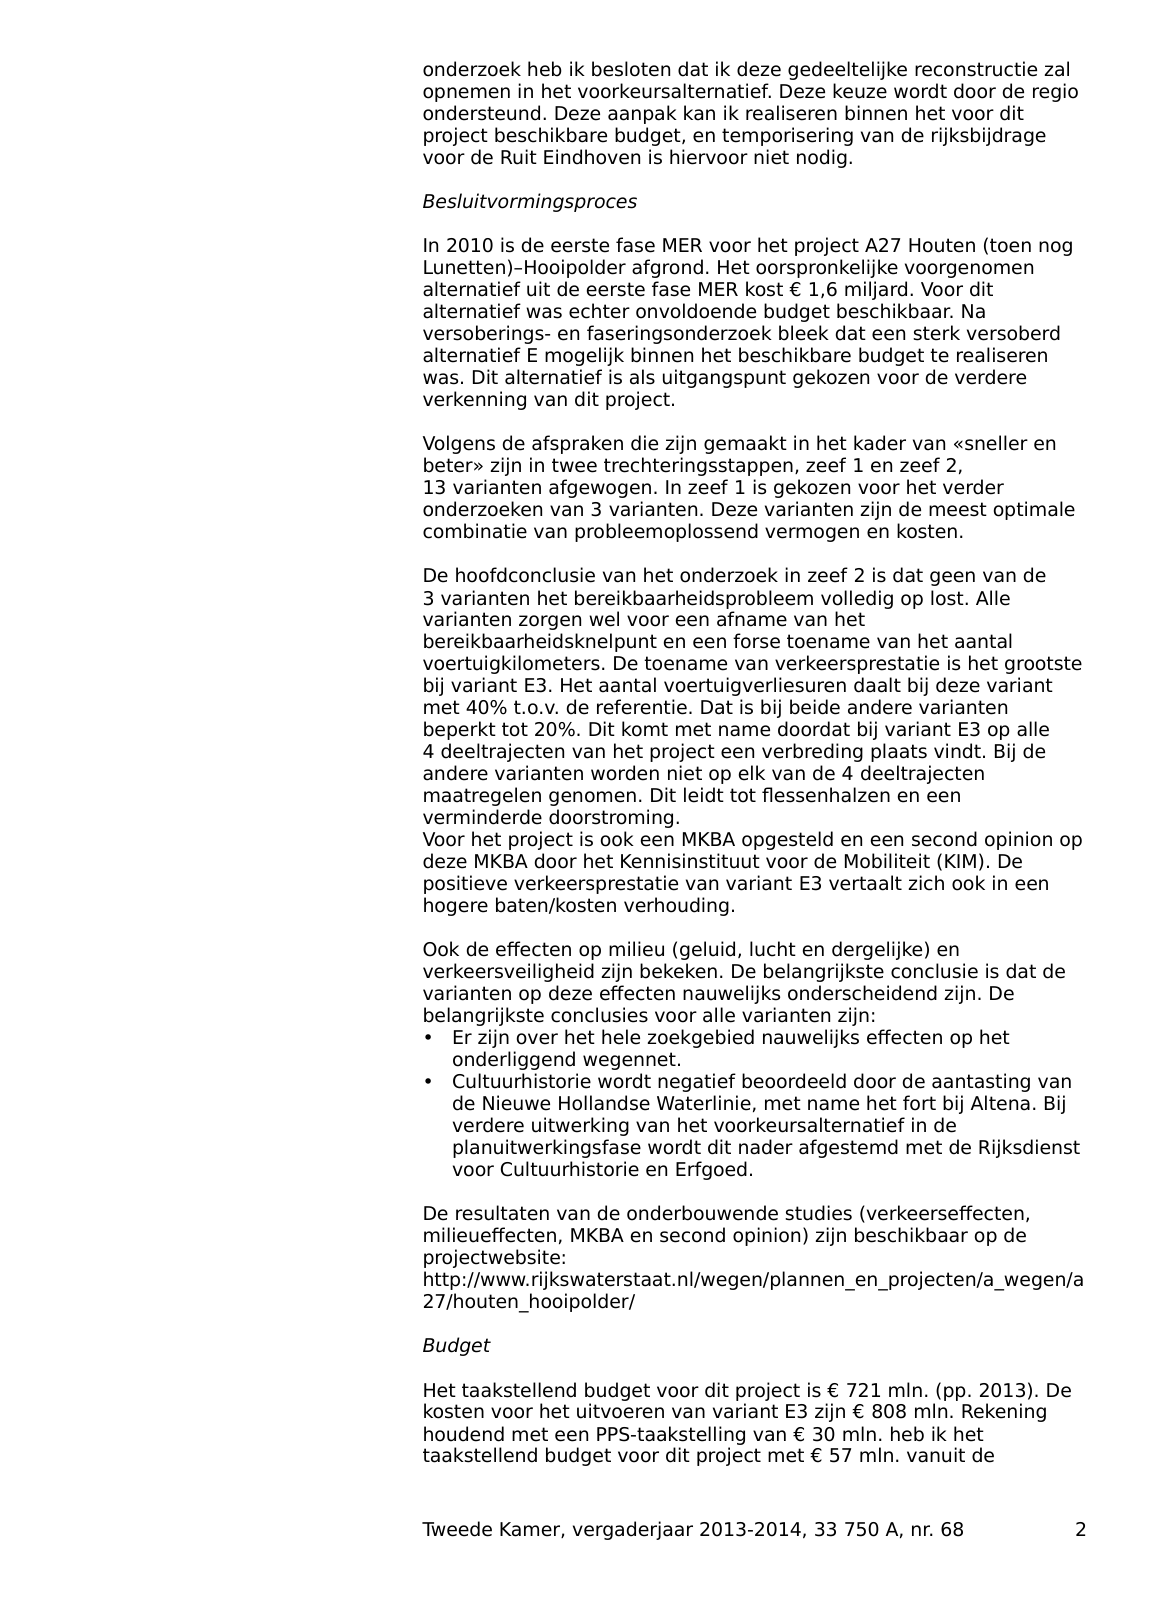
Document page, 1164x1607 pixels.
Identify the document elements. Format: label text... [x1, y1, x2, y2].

text In 2010 is de eerste fase MER voor het project A27 Houten (toen nog Lunetten)–Hooipolder afgrond. Het oorspronkelijke voorgenomen alternatief uit de eerste fase MER kost € 1,6 miljard. Voor dit alternatief was echter onvoldoende budget beschikbaar. Na versoberings- en faseringsonderzoek bleek dat een sterk versoberd alternatief E mogelijk binnen het beschikbare budget te realiseren was. Dit alternatief is als uitgangspunt gekozen voor de verdere verkenning van dit project. [422, 235, 1087, 411]
text Het taakstellend budget voor dit project is € 721 mln. (pp. 2013). De kosten voor het uitvoeren van variant E3 zijn € 808 mln. Rekening houdend met een PPS-taakstelling van € 30 mln. heb ik het taakstellend budget voor dit project met € 57 mln. vanuit de [422, 1379, 1087, 1467]
text Ook de effecten op milieu (geluid, lucht en dergelijke) en verkeersveiligheid zijn bekeken. De belangrijkste conclusie is dat de varianten op deze effecten nauwelijks onderscheidend zijn. De belangrijkste conclusies voor alle varianten zijn: [422, 939, 1087, 1027]
text Volgens de afspraken die zijn gemaakt in het kader van «sneller en beter» zijn in twee trechteringsstappen, zeef 1 en zeef 2, 13 varianten afgewogen. In zeef 1 is gekozen voor het verder onderzoeken van 3 varianten. Deze varianten zijn de meest optimale combinatie van probleemoplossend vermogen en kosten. [422, 433, 1087, 543]
subtitle Budget [422, 1335, 1087, 1357]
text De resultaten van de onderbouwende studies (verkeerseffecten, milieueffecten, MKBA en second opinion) zijn beschikbaar op de projectwebsite: http://www.rijkswaterstaat.nl/wegen/plannen_en_projecten/a_wegen/a27/houten_hooipolder/ [422, 1203, 1087, 1313]
text • Cultuurhistorie wordt negatief beoordeeld door de aantasting van de Nieuwe Hollandse Waterlinie, met name het fort bij Altena. Bij verdere uitwerking van het voorkeursalternatief in de planuitwerkingsfase wordt dit nader afgestemd met de Rijksdienst voor Cultuurhistorie en Erfgoed. [422, 1071, 1087, 1181]
subtitle Besluitvormingsproces [422, 191, 1087, 213]
text onderzoek heb ik besloten dat ik deze gedeeltelijke reconstructie zal opnemen in het voorkeursalternatief. Deze keuze wordt door de regio ondersteund. Deze aanpak kan ik realiseren binnen het voor dit project beschikbare budget, en temporisering van de rijksbijdrage voor de Ruit Eindhoven is hiervoor niet nodig. [422, 59, 1087, 169]
text • Er zijn over het hele zoekgebied nauwelijks effecten op het onderliggend wegennet. [422, 1027, 1087, 1071]
text Voor het project is ook een MKBA opgesteld en een second opinion op deze MKBA door het Kennisinstituut voor de Mobiliteit (KIM). De positieve verkeersprestatie van variant E3 vertaalt zich ook in een hogere baten/kosten verhouding. [422, 829, 1087, 917]
text De hoofdconclusie van het onderzoek in zeef 2 is dat geen van de 3 varianten het bereikbaarheidsprobleem volledig op lost. Alle varianten zorgen wel voor een afname van het bereikbaarheidsknelpunt en een forse toename van het aantal voertuigkilometers. De toename van verkeersprestatie is het grootste bij variant E3. Het aantal voertuigverliesuren daalt bij deze variant met 40% t.o.v. de referentie. Dat is bij beide andere varianten beperkt tot 20%. Dit komt met name doordat bij variant E3 op alle 4 deeltrajecten van het project een verbreding plaats vindt. Bij de andere varianten worden niet op elk van de 4 deeltrajecten maatregelen genomen. Dit leidt tot flessenhalzen en een verminderde doorstroming. [422, 565, 1087, 829]
